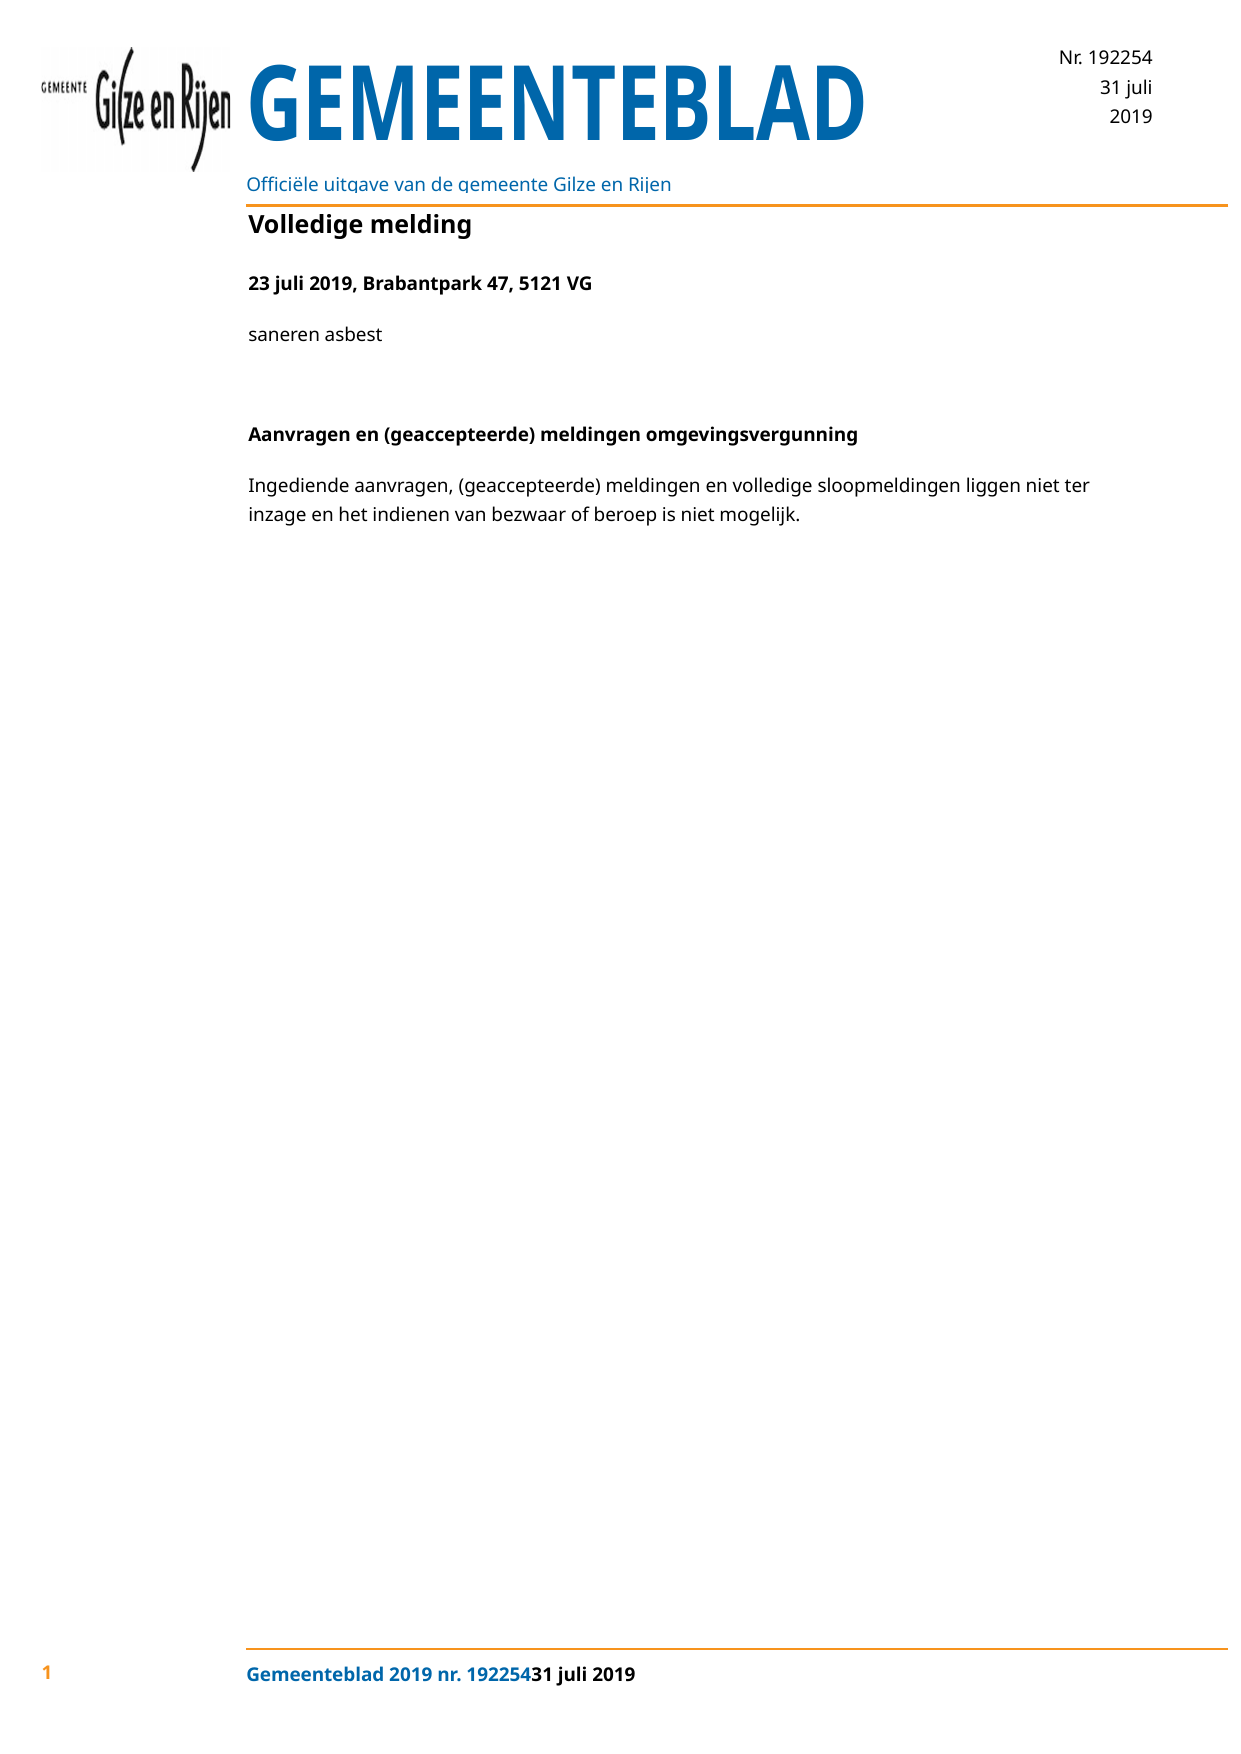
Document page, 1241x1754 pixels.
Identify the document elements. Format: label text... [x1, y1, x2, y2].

text Aanvragen en (geaccepteerde) meldingen omgevingsvergunning [248, 422, 1152, 447]
text 23 juli 2019, Brabantpark 47, 5121 VG [248, 270, 1152, 296]
text saneren asbest [248, 321, 1152, 346]
text Volledige melding [248, 207, 1152, 241]
picture [41, 47, 231, 172]
text Ingediende aanvragen, (geaccepteerde) meldingen en volledige sloopmeldingen liggen niet ter inzage en het indienen van bezwaar of beroep is niet mogelijk. [248, 472, 1152, 527]
